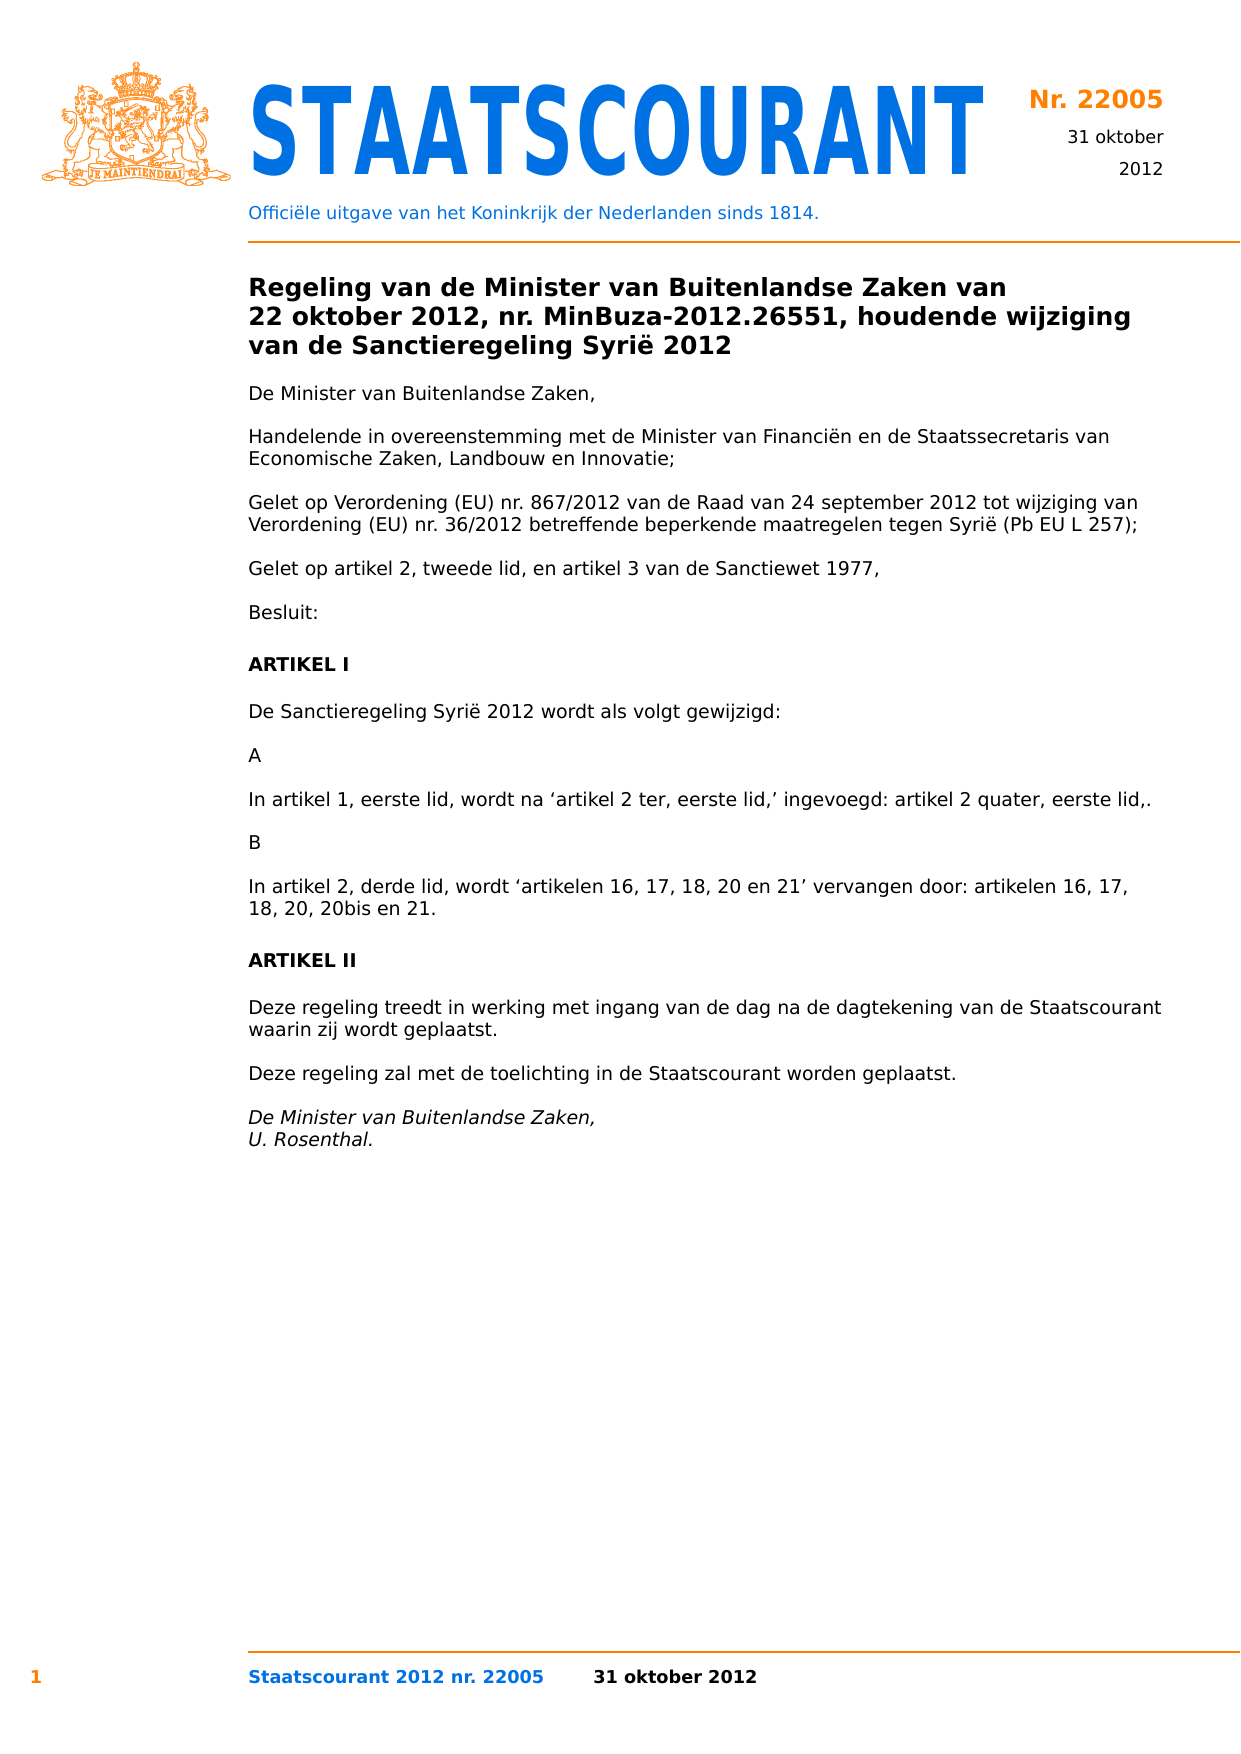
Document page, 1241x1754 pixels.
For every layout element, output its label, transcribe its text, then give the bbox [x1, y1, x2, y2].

text De Minister van Buitenlandse Zaken, [248, 382, 1163, 404]
text De Minister van Buitenlandse Zaken, U. Rosenthal. [248, 1107, 1163, 1151]
text Deze regeling treedt in werking met ingang van de dag na de dagtekening van de Staatscourant waarin zij wordt geplaatst. [248, 997, 1163, 1041]
text B [248, 832, 1163, 854]
text De Sanctieregeling Syrië 2012 wordt als volgt gewijzigd: [248, 701, 1163, 723]
table_header [25, 62, 248, 241]
text In artikel 1, eerste lid, wordt na ‘artikel 2 ter, eerste lid,’ ingevoegd: artikel 2 quater, eerste lid,. [248, 788, 1163, 810]
text A [248, 744, 1163, 767]
table_cell 2012 [998, 153, 1240, 203]
table_cell Officiële uitgave van het Koninkrijk der Nederlanden sinds 1814. [248, 203, 1240, 241]
table_header Nr. 22005 [998, 62, 1240, 121]
text Gelet op Verordening (EU) nr. 867/2012 van de Raad van 24 september 2012 tot wijziging van Verordening (EU) nr. 36/2012 betreffende beperkende maatregelen tegen Syrië (Pb EU L 257); [248, 492, 1163, 536]
subtitle Regeling van de Minister van Buitenlandse Zaken van 22 oktober 2012, nr. MinBuza-2012.26551, houdende wijziging van de Sanctieregeling Syrië 2012 [248, 273, 1163, 361]
table_cell 31 oktober [998, 121, 1240, 153]
text Handelende in overeenstemming met de Minister van Financiën en de Staatssecretaris van Economische Zaken, Landbouw en Innovatie; [248, 426, 1163, 470]
text Besluit: [248, 602, 1163, 624]
text Deze regeling zal met de toelichting in de Staatscourant worden geplaatst. [248, 1063, 1163, 1085]
subtitle ARTIKEL II [248, 950, 1163, 972]
subtitle ARTIKEL I [248, 654, 1163, 676]
picture [41, 62, 231, 186]
text In artikel 2, derde lid, wordt ‘artikelen 16, 17, 18, 20 en 21’ vervangen door: artikelen 16, 17, 18, 20, 20bis en 21. [248, 876, 1163, 920]
text Gelet op artikel 2, tweede lid, en artikel 3 van de Sanctiewet 1977, [248, 558, 1163, 580]
table_header STAATSCOURANT [248, 62, 998, 203]
